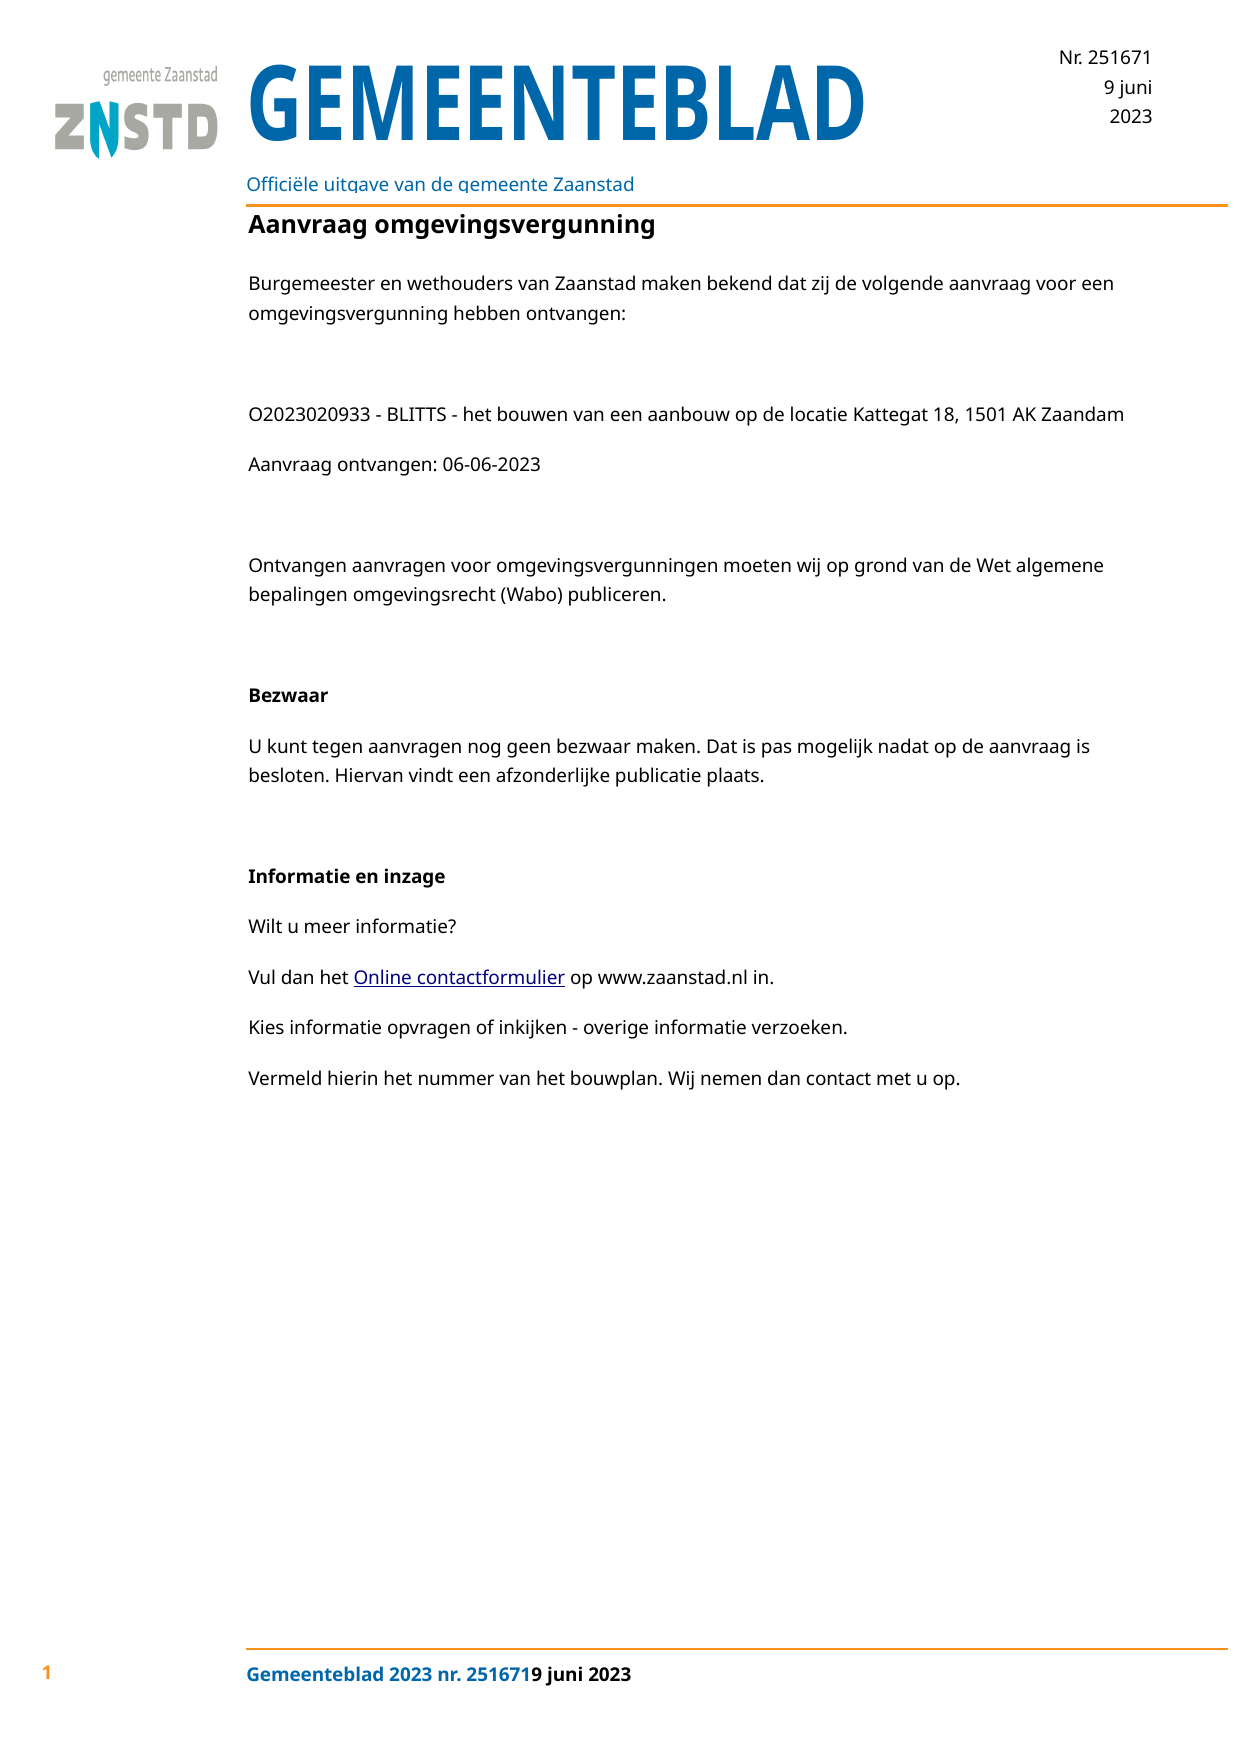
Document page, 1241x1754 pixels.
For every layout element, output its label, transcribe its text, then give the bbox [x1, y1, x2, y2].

text Aanvraag omgevingsvergunning [248, 207, 1152, 241]
text Wilt u meer informatie? [248, 914, 1152, 939]
text O2023020933 - BLITTS - het bouwen van een aanbouw op de locatie Kattegat 18, 1501 AK Zaandam [248, 401, 1152, 426]
text Bezwaar [248, 682, 1152, 708]
text Ontvangen aanvragen voor omgevingsvergunningen moeten wij op grond van de Wet algemene bepalingen omgevingsrecht (Wabo) publiceren. [248, 552, 1152, 607]
text Burgemeester en wethouders van Zaanstad maken bekend dat zij de volgende aanvraag voor een omgevingsvergunning hebben ontvangen: [248, 270, 1152, 326]
text Vul dan het Online contactformulier op www.zaanstad.nl in. [248, 964, 1152, 990]
text Aanvraag ontvangen: 06-06-2023 [248, 451, 1152, 477]
text Vermeld hierin het nummer van het bouwplan. Wij nemen dan contact met u op. [248, 1065, 1152, 1091]
text Informatie en inzage [248, 863, 1152, 889]
text U kunt tegen aanvragen nog geen bezwaar maken. Dat is pas mogelijk nadat op de aanvraag is besloten. Hiervan vindt een afzonderlijke publicatie plaats. [248, 733, 1152, 788]
picture [41, 47, 231, 172]
text Kies informatie opvragen of inkijken - overige informatie verzoeken. [248, 1014, 1152, 1040]
